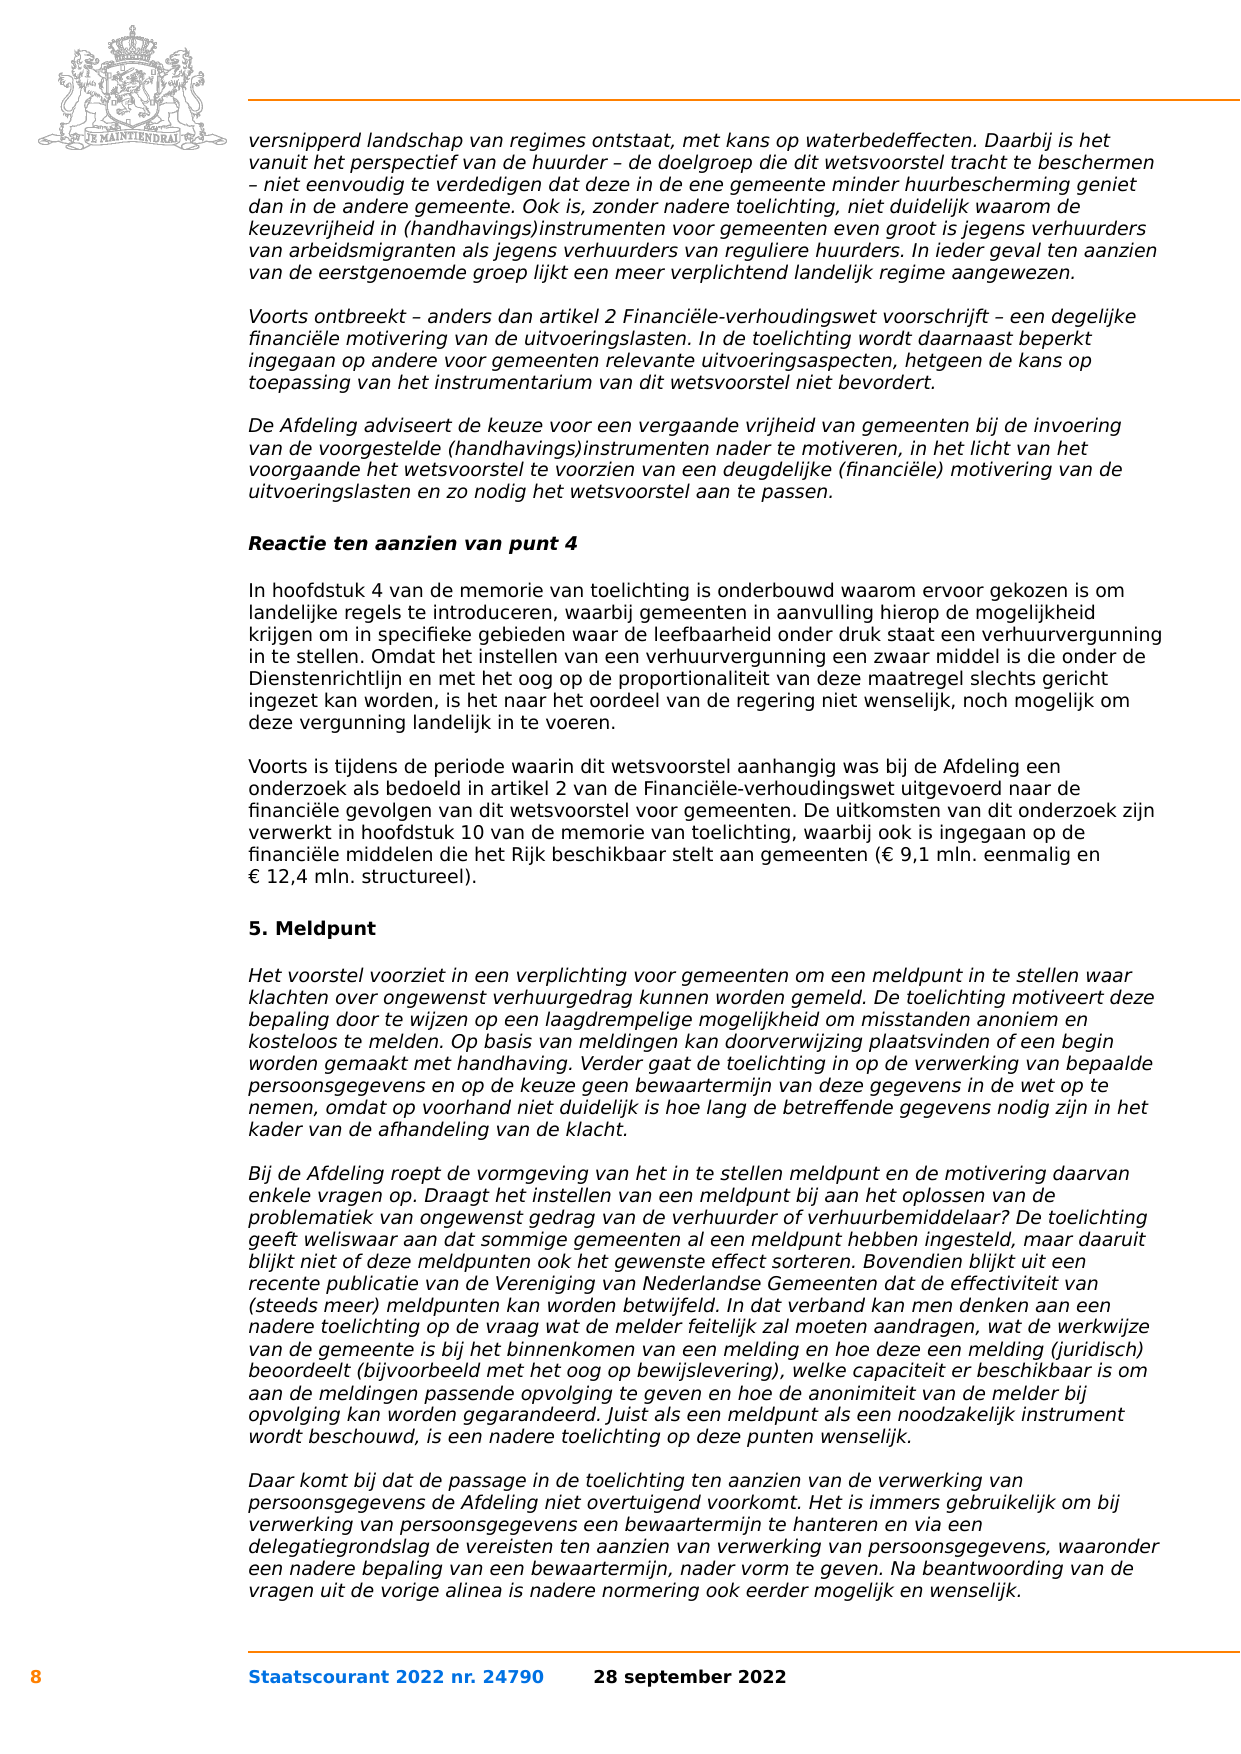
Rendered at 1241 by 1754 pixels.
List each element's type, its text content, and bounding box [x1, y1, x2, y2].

subtitle Reactie ten aanzien van punt 4 [248, 533, 1163, 555]
text In hoofdstuk 4 van de memorie van toelichting is onderbouwd waarom ervoor gekozen is om landelijke regels te introduceren, waarbij gemeenten in aanvulling hierop de mogelijkheid krijgen om in specifieke gebieden waar de leefbaarheid onder druk staat een verhuurvergunning in te stellen. Omdat het instellen van een verhuurvergunning een zwaar middel is die onder de Dienstenrichtlijn en met het oog op de proportionaliteit van deze maatregel slechts gericht ingezet kan worden, is het naar het oordeel van de regering niet wenselijk, noch mogelijk om deze vergunning landelijk in te voeren. [248, 580, 1163, 734]
picture [38, 25, 227, 150]
text De Afdeling adviseert de keuze voor een vergaande vrijheid van gemeenten bij de invoering van de voorgestelde (handhavings)instrumenten nader te motiveren, in het licht van het voorgaande het wetsvoorstel te voorzien van een deugdelijke (financiële) motivering van de uitvoeringslasten en zo nodig het wetsvoorstel aan te passen. [248, 415, 1163, 503]
text Voorts ontbreekt – anders dan artikel 2 Financiële-verhoudingswet voorschrijft – een degelijke financiële motivering van de uitvoeringslasten. In de toelichting wordt daarnaast beperkt ingegaan op andere voor gemeenten relevante uitvoeringsaspecten, hetgeen de kans op toepassing van het instrumentarium van dit wetsvoorstel niet bevordert. [248, 306, 1163, 393]
text Voorts is tijdens de periode waarin dit wetsvoorstel aanhangig was bij de Afdeling een onderzoek als bedoeld in artikel 2 van de Financiële-verhoudingswet uitgevoerd naar de financiële gevolgen van dit wetsvoorstel voor gemeenten. De uitkomsten van dit onderzoek zijn verwerkt in hoofdstuk 10 van de memorie van toelichting, waarbij ook is ingegaan op de financiële middelen die het Rijk beschikbaar stelt aan gemeenten (€ 9,1 mln. eenmalig en € 12,4 mln. structureel). [248, 756, 1163, 888]
subtitle 5. Meldpunt [248, 918, 1163, 940]
text Bij de Afdeling roept de vormgeving van het in te stellen meldpunt en de motivering daarvan enkele vragen op. Draagt het instellen van een meldpunt bij aan het oplossen van de problematiek van ongewenst gedrag van de verhuurder of verhuurbemiddelaar? De toelichting geeft weliswaar aan dat sommige gemeenten al een meldpunt hebben ingesteld, maar daaruit blijkt niet of deze meldpunten ook het gewenste effect sorteren. Bovendien blijkt uit een recente publicatie van de Vereniging van Nederlandse Gemeenten dat de effectiviteit van (steeds meer) meldpunten kan worden betwijfeld. In dat verband kan men denken aan een nadere toelichting op de vraag wat de melder feitelijk zal moeten aandragen, wat de werkwijze van de gemeente is bij het binnenkomen van een melding en hoe deze een melding (juridisch) beoordeelt (bijvoorbeeld met het oog op bewijslevering), welke capaciteit er beschikbaar is om aan de meldingen passende opvolging te geven en hoe de anonimiteit van de melder bij opvolging kan worden gegarandeerd. Juist als een meldpunt als een noodzakelijk instrument wordt beschouwd, is een nadere toelichting op deze punten wenselijk. [248, 1163, 1163, 1448]
text Het voorstel voorziet in een verplichting voor gemeenten om een meldpunt in te stellen waar klachten over ongewenst verhuurgedrag kunnen worden gemeld. De toelichting motiveert deze bepaling door te wijzen op een laagdrempelige mogelijkheid om misstanden anoniem en kosteloos te melden. Op basis van meldingen kan doorverwijzing plaatsvinden of een begin worden gemaakt met handhaving. Verder gaat de toelichting in op de verwerking van bepaalde persoonsgegevens en op de keuze geen bewaartermijn van deze gegevens in de wet op te nemen, omdat op voorhand niet duidelijk is hoe lang de betreffende gegevens nodig zijn in het kader van de afhandeling van de klacht. [248, 965, 1163, 1141]
text Daar komt bij dat de passage in de toelichting ten aanzien van de verwerking van persoonsgegevens de Afdeling niet overtuigend voorkomt. Het is immers gebruikelijk om bij verwerking van persoonsgegevens een bewaartermijn te hanteren en via een delegatiegrondslag de vereisten ten aanzien van verwerking van persoonsgegevens, waaronder een nadere bepaling van een bewaartermijn, nader vorm te geven. Na beantwoording van de vragen uit de vorige alinea is nadere normering ook eerder mogelijk en wenselijk. [248, 1470, 1163, 1602]
text versnipperd landschap van regimes ontstaat, met kans op waterbedeffecten. Daarbij is het vanuit het perspectief van de huurder – de doelgroep die dit wetsvoorstel tracht te beschermen – niet eenvoudig te verdedigen dat deze in de ene gemeente minder huurbescherming geniet dan in de andere gemeente. Ook is, zonder nadere toelichting, niet duidelijk waarom de keuzevrijheid in (handhavings)instrumenten voor gemeenten even groot is jegens verhuurders van arbeidsmigranten als jegens verhuurders van reguliere huurders. In ieder geval ten aanzien van de eerstgenoemde groep lijkt een meer verplichtend landelijk regime aangewezen. [248, 130, 1163, 284]
